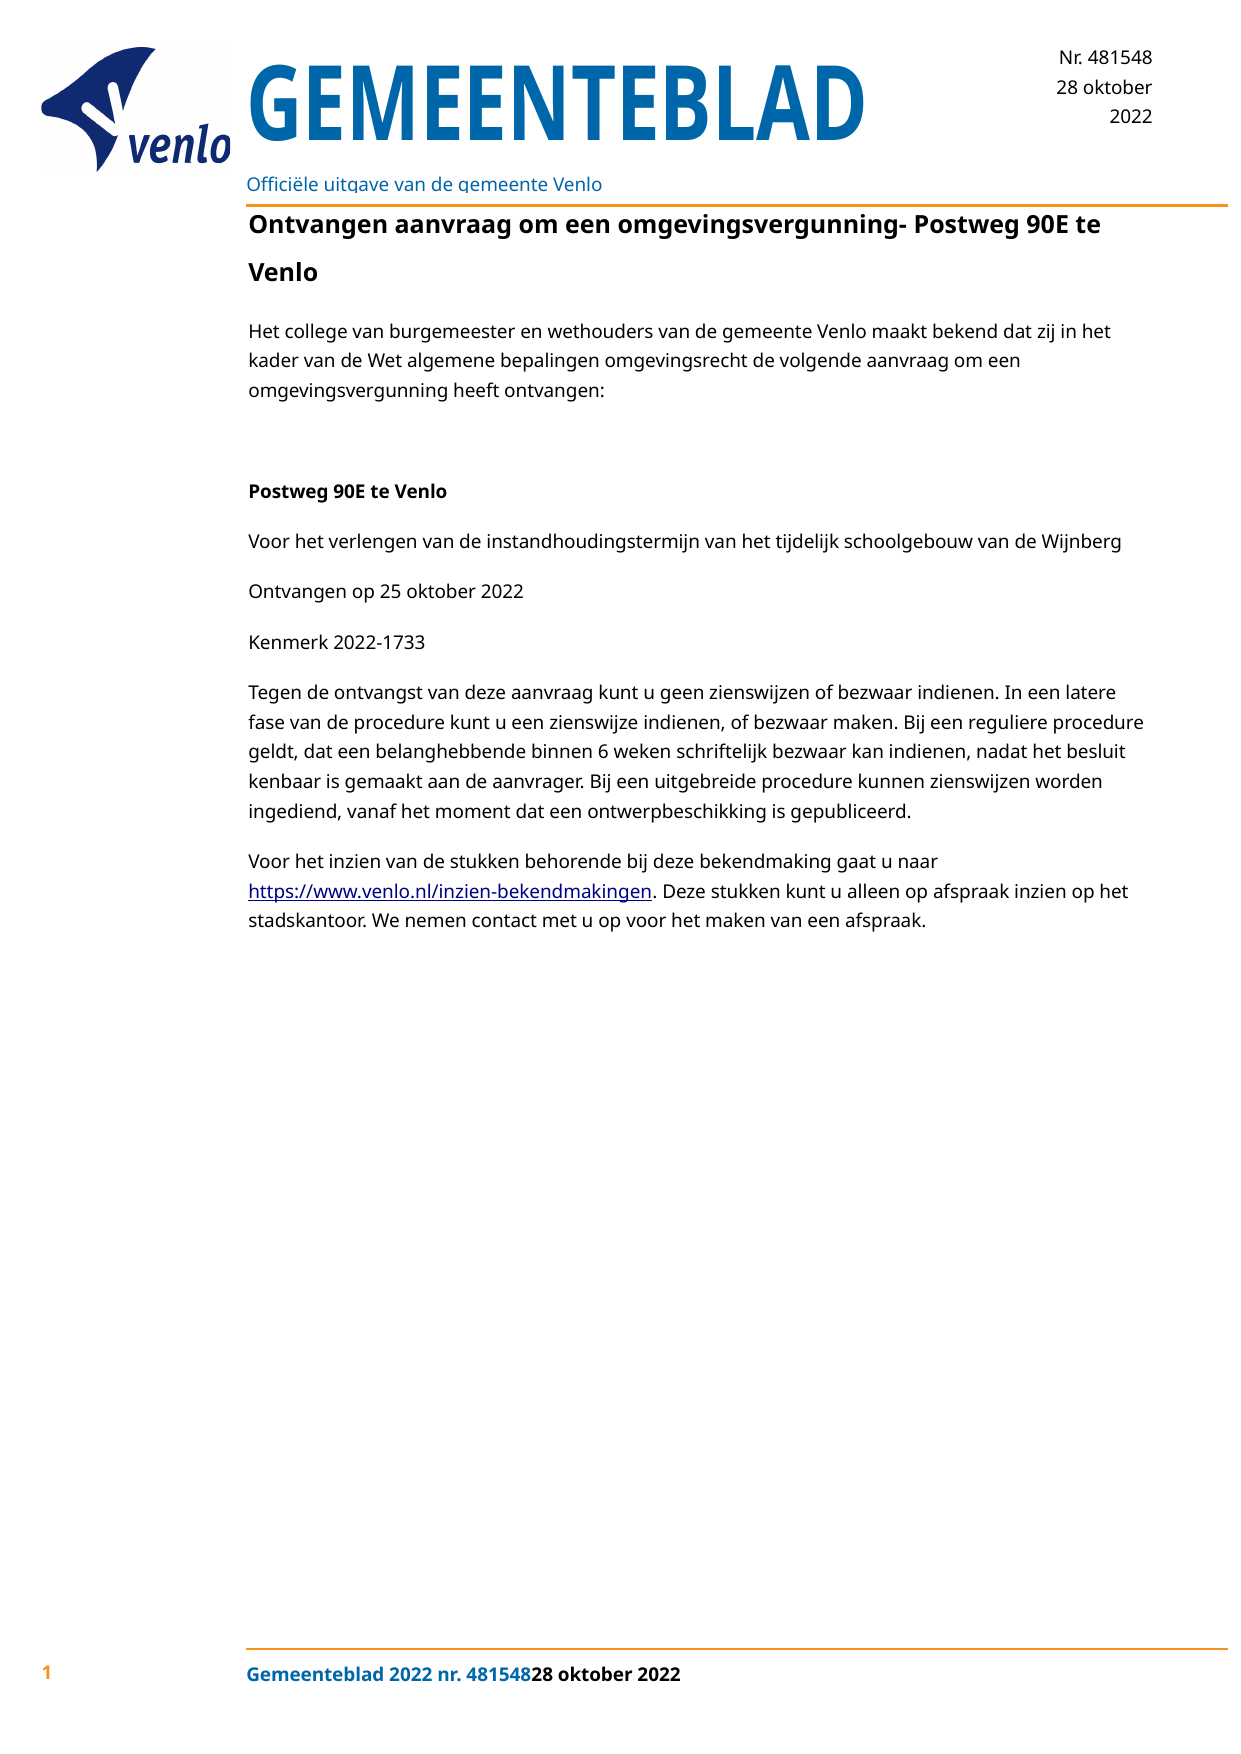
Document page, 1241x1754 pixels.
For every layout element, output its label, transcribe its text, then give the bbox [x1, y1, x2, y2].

text Kenmerk 2022-1733 [248, 629, 1152, 655]
text Voor het verlengen van de instandhoudingstermijn van het tijdelijk schoolgebouw van de Wijnberg [248, 528, 1152, 554]
text Voor het inzien van de stukken behorende bij deze bekendmaking gaat u naar https://www.venlo.nl/inzien-bekendmakingen. Deze stukken kunt u alleen op afspraak inzien op het stadskantoor. We nemen contact met u op voor het maken van een afspraak. [248, 848, 1152, 933]
text Het college van burgemeester en wethouders van de gemeente Venlo maakt bekend dat zij in het kader van de Wet algemene bepalingen omgevingsrecht de volgende aanvraag om een omgevingsvergunning heeft ontvangen: [248, 318, 1152, 403]
text Postweg 90E te Venlo [248, 478, 1152, 504]
picture [41, 47, 231, 172]
text Ontvangen op 25 oktober 2022 [248, 579, 1152, 604]
text Ontvangen aanvraag om een omgevingsvergunning- Postweg 90E te Venlo [248, 207, 1152, 288]
text Tegen de ontvangst van deze aanvraag kunt u geen zienswijzen of bezwaar indienen. In een latere fase van de procedure kunt u een zienswijze indienen, of bezwaar maken. Bij een reguliere procedure geldt, dat een belanghebbende binnen 6 weken schriftelijk bezwaar kan indienen, nadat het besluit kenbaar is gemaakt aan de aanvrager. Bij een uitgebreide procedure kunnen zienswijzen worden ingediend, vanaf het moment dat een ontwerpbeschikking is gepubliceerd. [248, 679, 1152, 824]
